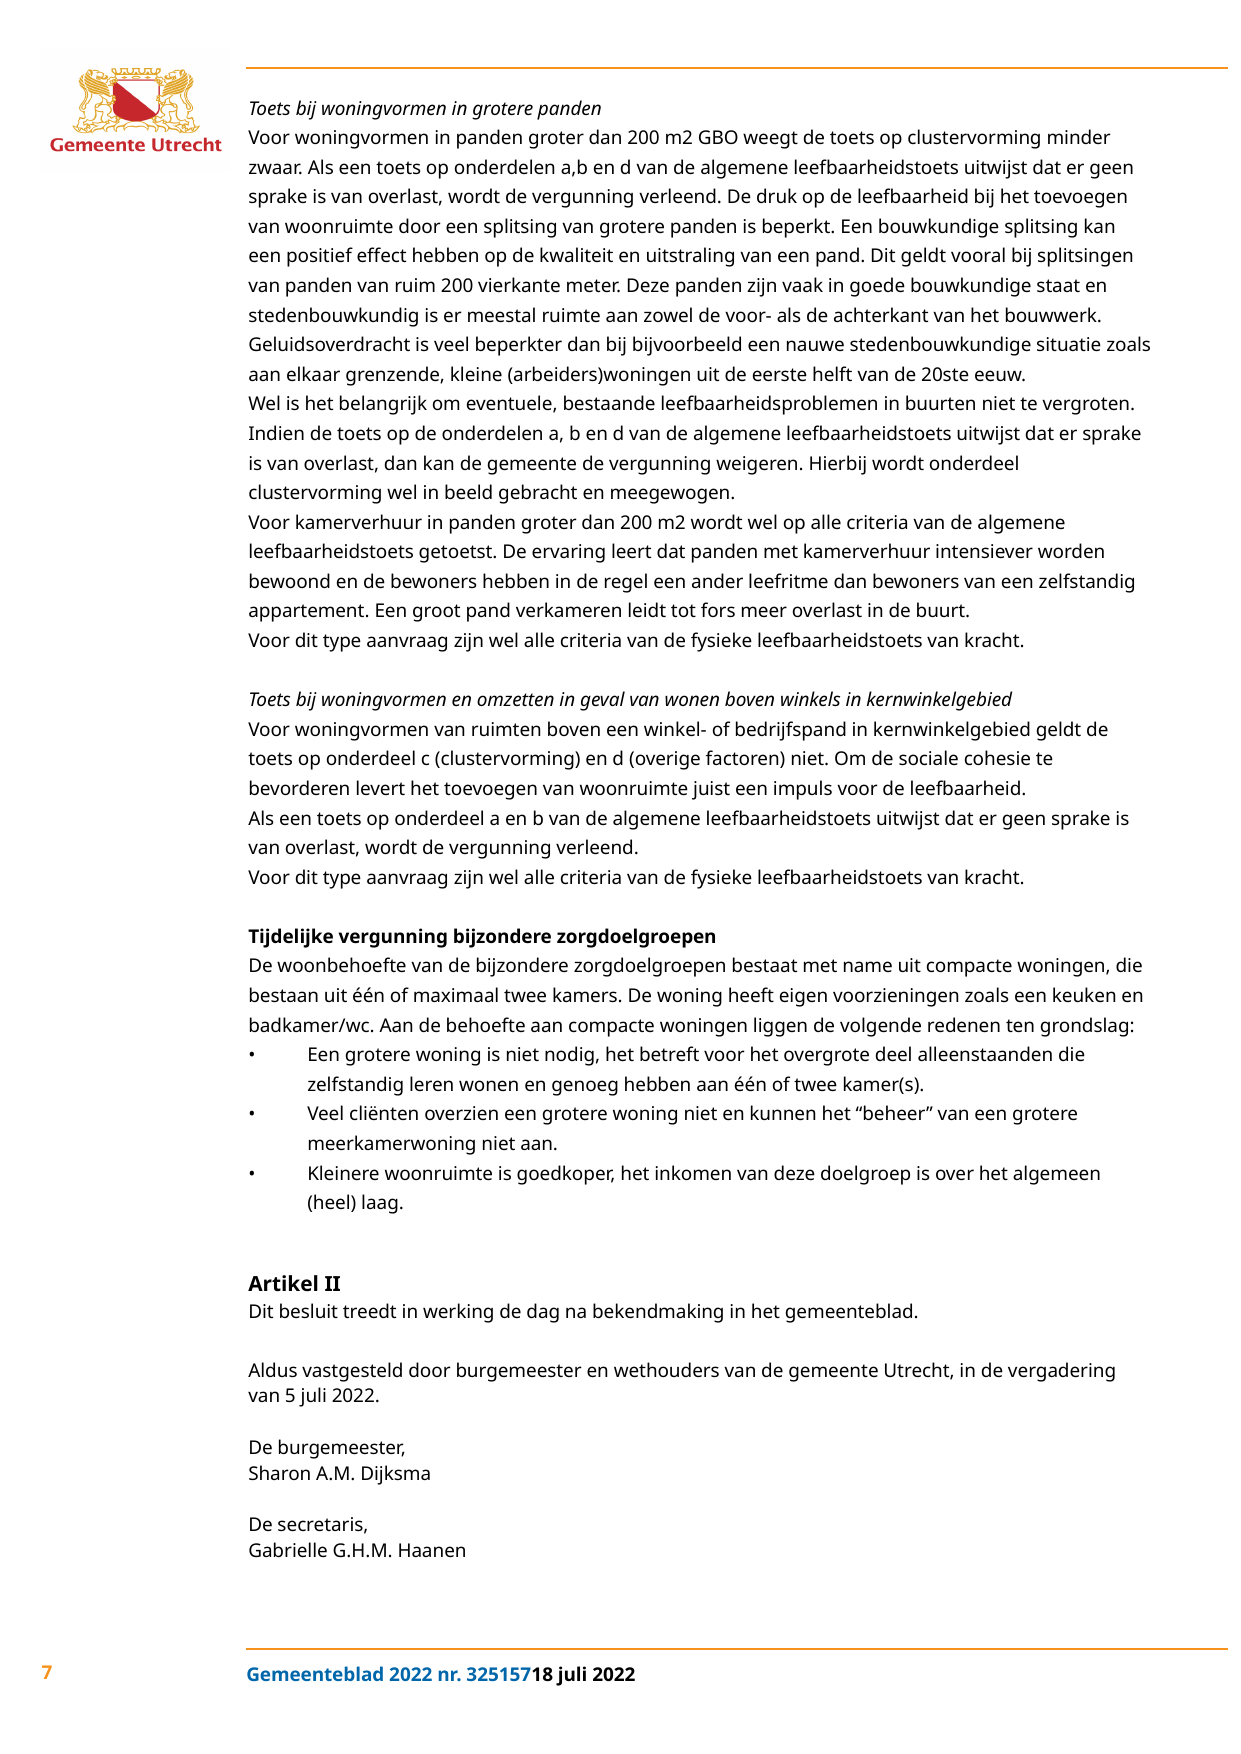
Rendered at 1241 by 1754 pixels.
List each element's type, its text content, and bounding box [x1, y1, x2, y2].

text De secretaris, [248, 1511, 1152, 1537]
text Dit besluit treedt in werking de dag na bekendmaking in het gemeenteblad. [248, 1298, 1152, 1323]
text Aldus vastgesteld door burgemeester en wethouders van de gemeente Utrecht, in de vergadering van 5 juli 2022. [248, 1357, 1152, 1408]
picture [41, 47, 231, 172]
text Als een toets op onderdeel a en b van de algemene leefbaarheidstoets uitwijst dat er geen sprake is van overlast, wordt de vergunning verleend. [248, 805, 1152, 860]
text Artikel II [248, 1269, 1152, 1298]
text Toets bij woningvormen in grotere panden [248, 95, 1152, 121]
text Voor woningvormen van ruimten boven een winkel- of bedrijfspand in kernwinkelgebied geldt de toets op onderdeel c (clustervorming) en d (overige factoren) niet. Om de sociale cohesie te bevorderen levert het toevoegen van woonruimte juist een impuls voor de leefbaarheid. [248, 716, 1152, 801]
list Veel cliënten overzien een grotere woning niet en kunnen het “beheer” van een grotere meerkamerwoning niet aan. [248, 1101, 1152, 1156]
text Voor dit type aanvraag zijn wel alle criteria van de fysieke leefbaarheidstoets van kracht. [248, 627, 1152, 653]
text De burgemeester, [248, 1434, 1152, 1460]
text Gabrielle G.H.M. Haanen [248, 1537, 1152, 1563]
text Voor kamerverhuur in panden groter dan 200 m2 wordt wel op alle criteria van de algemene leefbaarheidstoets getoetst. De ervaring leert dat panden met kamerverhuur intensiever worden bewoond en de bewoners hebben in de regel een ander leefritme dan bewoners van een zelfstandig appartement. Een groot pand verkameren leidt tot fors meer overlast in de buurt. [248, 509, 1152, 623]
text Voor dit type aanvraag zijn wel alle criteria van de fysieke leefbaarheidstoets van kracht. [248, 864, 1152, 890]
text Sharon A.M. Dijksma [248, 1460, 1152, 1486]
text De woonbehoefte van de bijzondere zorgdoelgroepen bestaat met name uit compacte woningen, die bestaan uit één of maximaal twee kamers. De woning heeft eigen voorzieningen zoals een keuken en badkamer/wc. Aan de behoefte aan compacte woningen liggen de volgende redenen ten grondslag: [248, 953, 1152, 1038]
list Een grotere woning is niet nodig, het betreft voor het overgrote deel alleenstaanden die zelfstandig leren wonen en genoeg hebben aan één of twee kamer(s). [248, 1041, 1152, 1097]
text Wel is het belangrijk om eventuele, bestaande leefbaarheidsproblemen in buurten niet te vergroten. Indien de toets op de onderdelen a, b en d van de algemene leefbaarheidstoets uitwijst dat er sprake is van overlast, dan kan de gemeente de vergunning weigeren. Hierbij wordt onderdeel clustervorming wel in beeld gebracht en meegewogen. [248, 391, 1152, 505]
list Kleinere woonruimte is goedkoper, het inkomen van deze doelgroep is over het algemeen (heel) laag. [248, 1160, 1152, 1215]
text Tijdelijke vergunning bijzondere zorgdoelgroepen [248, 923, 1152, 949]
text Voor woningvormen in panden groter dan 200 m2 GBO weegt de toets op clustervorming minder zwaar. Als een toets op onderdelen a,b en d van de algemene leefbaarheidstoets uitwijst dat er geen sprake is van overlast, wordt de vergunning verleend. De druk op de leefbaarheid bij het toevoegen van woonruimte door een splitsing van grotere panden is beperkt. Een bouwkundige splitsing kan een positief effect hebben op de kwaliteit en uitstraling van een pand. Dit geldt vooral bij splitsingen van panden van ruim 200 vierkante meter. Deze panden zijn vaak in goede bouwkundige staat en stedenbouwkundig is er meestal ruimte aan zowel de voor- als de achterkant van het bouwwerk. Geluidsoverdracht is veel beperkter dan bij bijvoorbeeld een nauwe stedenbouwkundige situatie zoals aan elkaar grenzende, kleine (arbeiders)woningen uit de eerste helft van de 20ste eeuw. [248, 124, 1152, 387]
text Toets bij woningvormen en omzetten in geval van wonen boven winkels in kernwinkelgebied [248, 686, 1152, 712]
